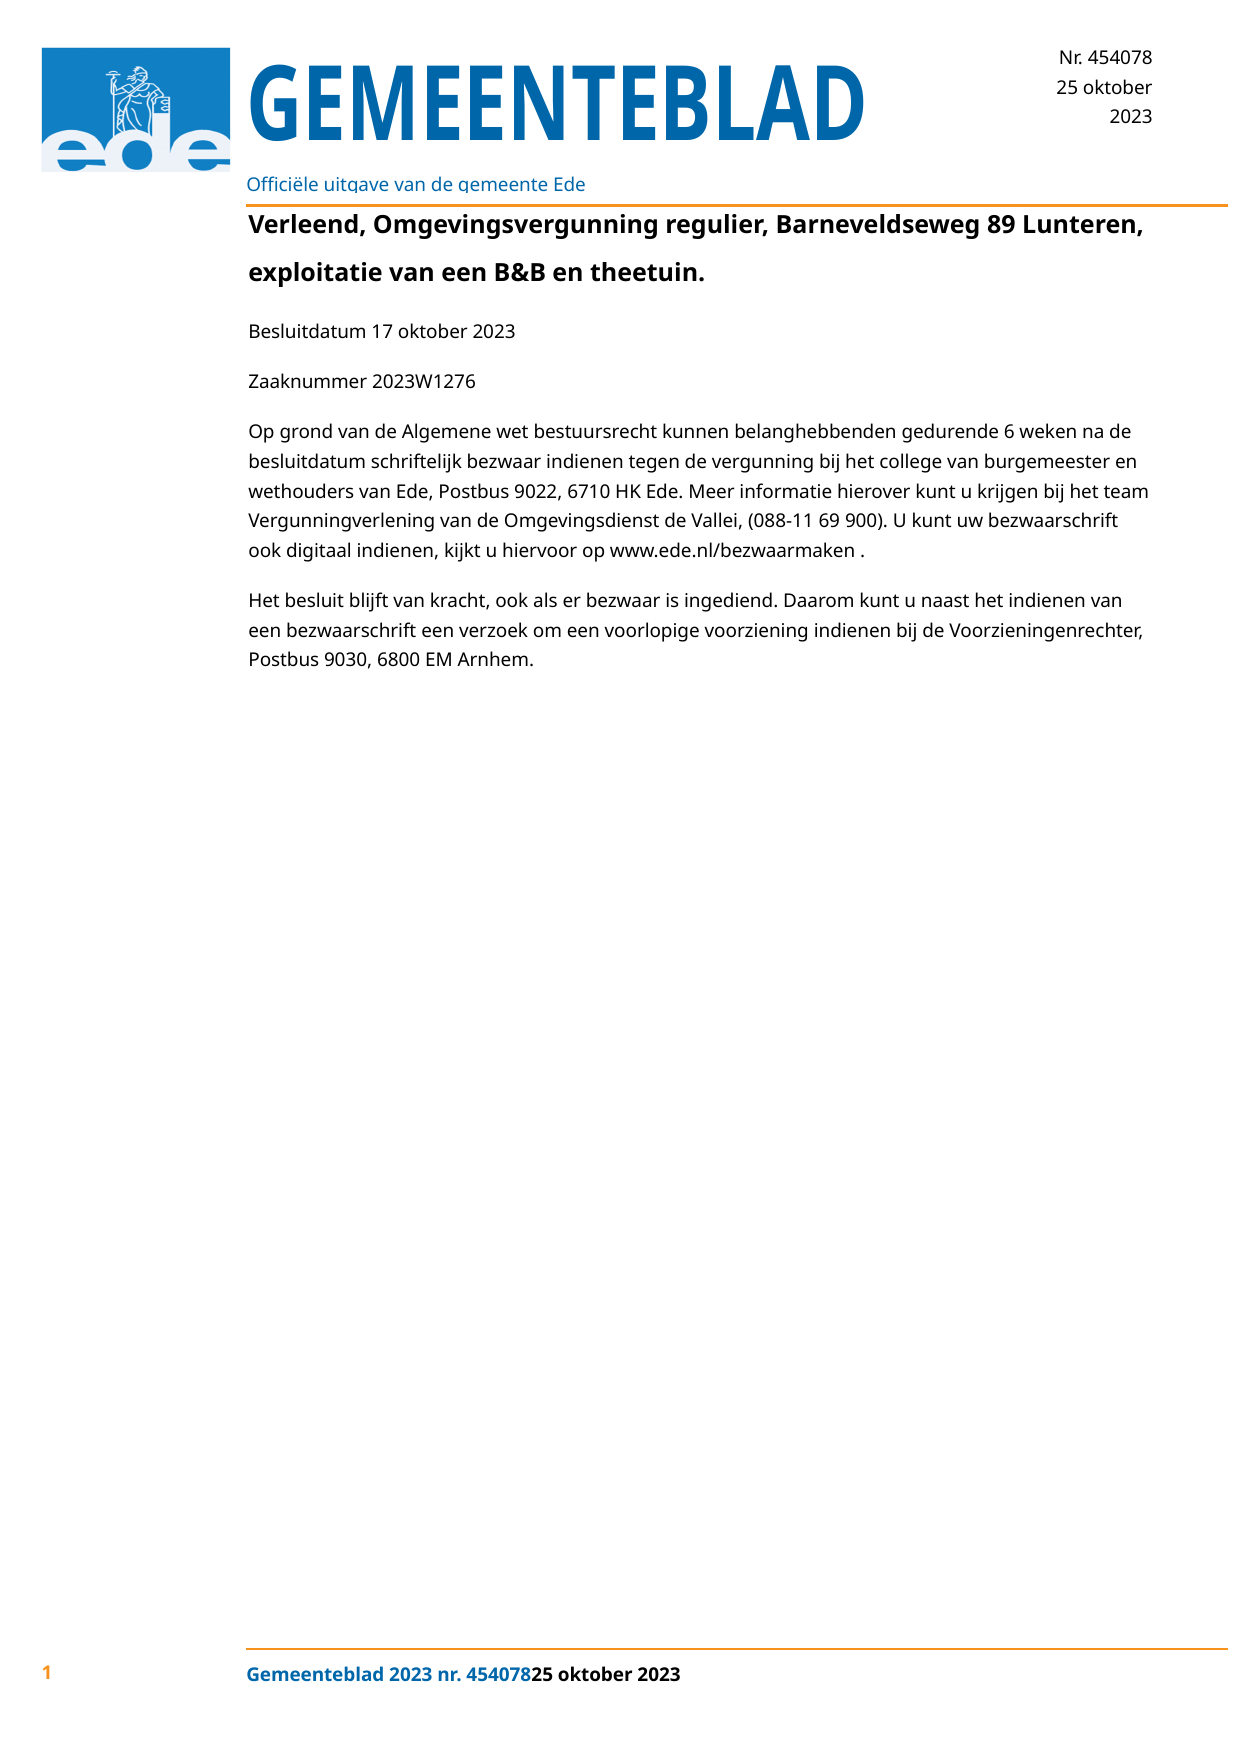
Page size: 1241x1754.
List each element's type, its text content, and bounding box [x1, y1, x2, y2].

text Verleend, Omgevingsvergunning regulier, Barneveldseweg 89 Lunteren, exploitatie van een B&B en theetuin. [248, 207, 1152, 288]
text Op grond van de Algemene wet bestuursrecht kunnen belanghebbenden gedurende 6 weken na de besluitdatum schriftelijk bezwaar indienen tegen de vergunning bij het college van burgemeester en wethouders van Ede, Postbus 9022, 6710 HK Ede. Meer informatie hierover kunt u krijgen bij het team Vergunningverlening van de Omgevingsdienst de Vallei, (088-11 69 900). U kunt uw bezwaarschrift ook digitaal indienen, kijkt u hiervoor op www.ede.nl/bezwaarmaken . [248, 419, 1152, 563]
text Zaaknummer 2023W1276 [248, 368, 1152, 394]
text Besluitdatum 17 oktober 2023 [248, 318, 1152, 344]
text Het besluit blijft van kracht, ook als er bezwaar is ingediend. Daarom kunt u naast het indienen van een bezwaarschrift een verzoek om een voorlopige voorziening indienen bij de Voorzieningenrechter, Postbus 9030, 6800 EM Arnhem. [248, 587, 1152, 672]
picture [41, 47, 231, 172]
